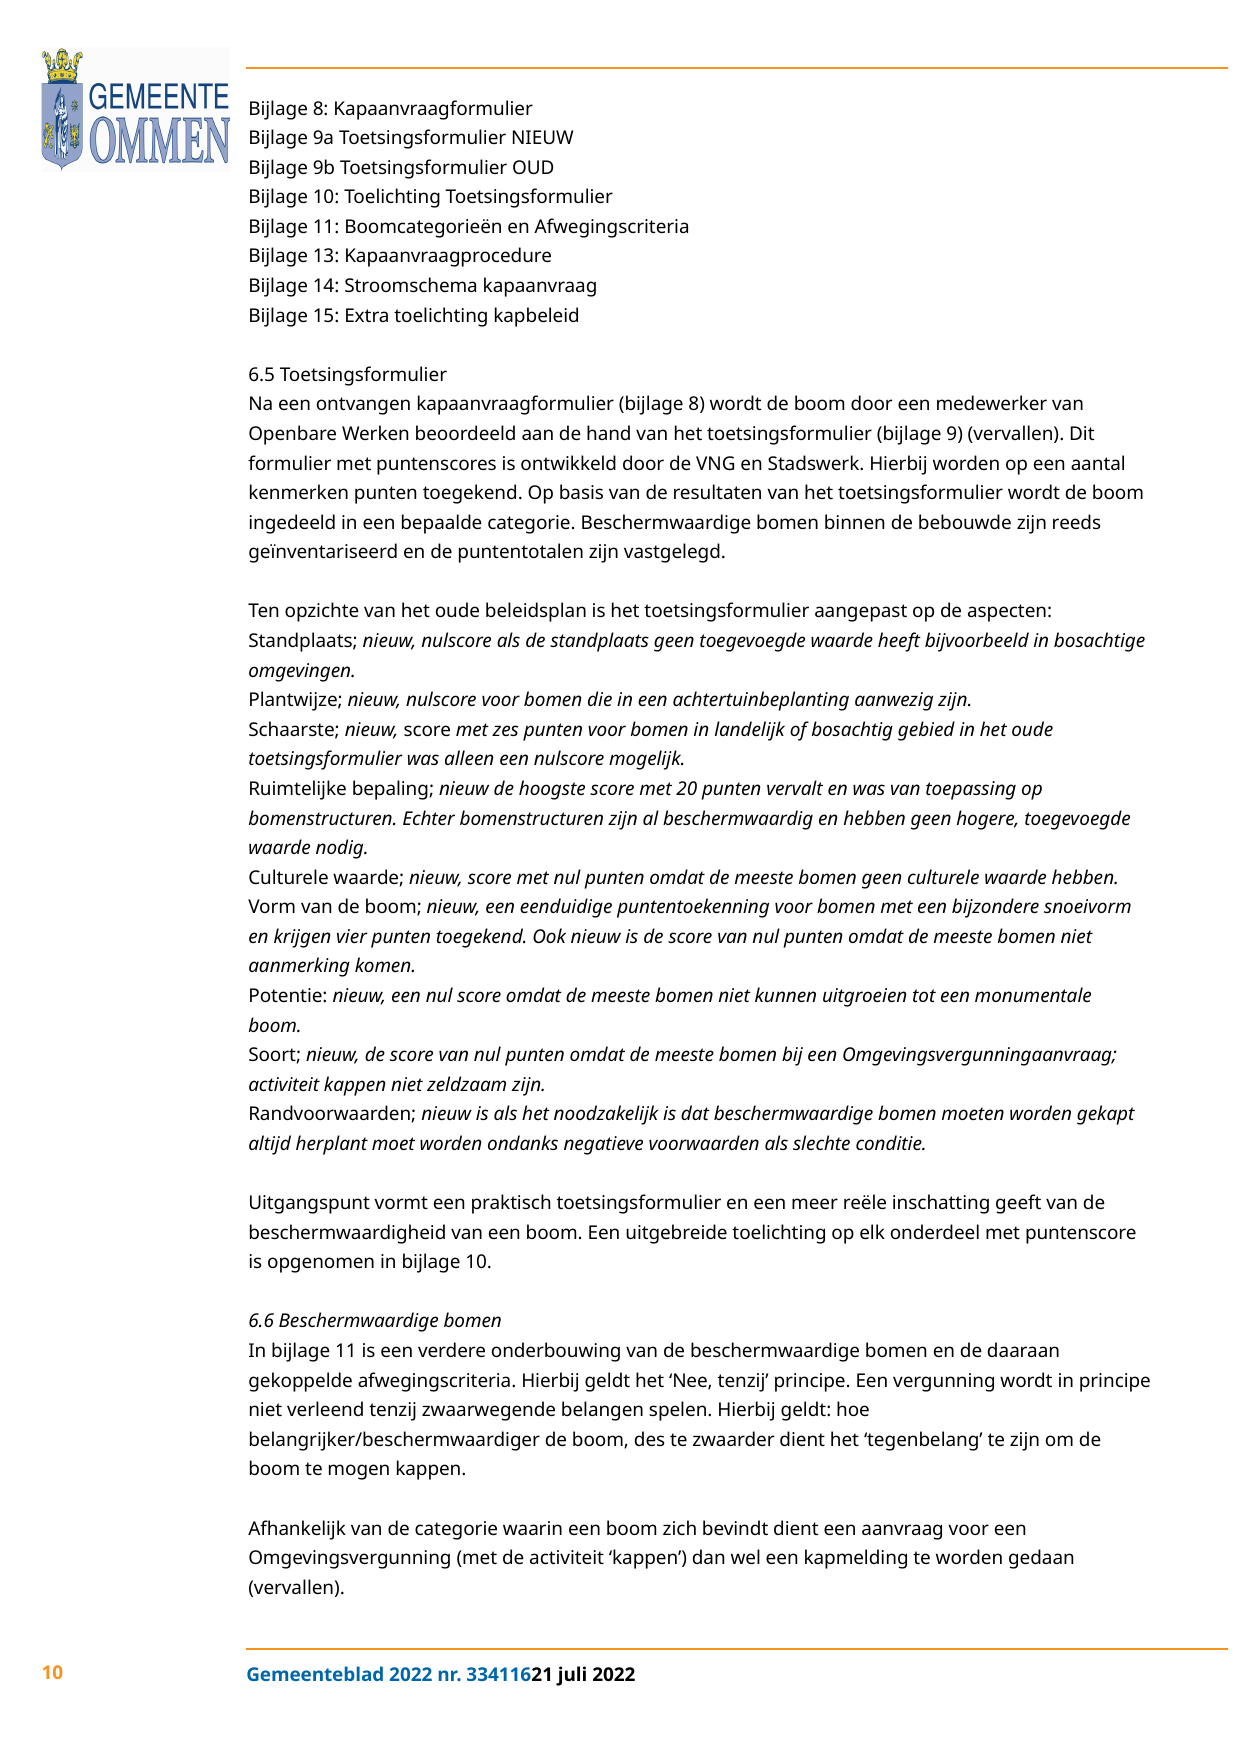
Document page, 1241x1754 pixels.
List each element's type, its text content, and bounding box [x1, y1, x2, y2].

text Ruimtelijke bepaling; nieuw de hoogste score met 20 punten vervalt en was van toepassing op bomenstructuren. Echter bomenstructuren zijn al beschermwaardig en hebben geen hogere, toegevoegde waarde nodig. [248, 775, 1152, 860]
text 6.5 Toetsingsformulier [248, 361, 1152, 387]
text Bijlage 14: Stroomschema kapaanvraag [248, 272, 1152, 298]
text Culturele waarde; nieuw, score met nul punten omdat de meeste bomen geen culturele waarde hebben. [248, 864, 1152, 890]
text Bijlage 9b Toetsingsformulier OUD [248, 154, 1152, 180]
text Bijlage 11: Boomcategorieën en Afwegingscriteria [248, 213, 1152, 239]
text Ten opzichte van het oude beleidsplan is het toetsingsformulier aangepast op de aspecten: Standplaats; nieuw, nulscore als de standplaats geen toegevoegde waarde heeft bijvoorbeeld in bosachtige omgevingen. [248, 598, 1152, 683]
text Bijlage 13: Kapaanvraagprocedure [248, 243, 1152, 268]
text Plantwijze; nieuw, nulscore voor bomen die in een achtertuinbeplanting aanwezig zijn. [248, 686, 1152, 712]
text Bijlage 15: Extra toelichting kapbeleid [248, 302, 1152, 328]
text Afhankelijk van de categorie waarin een boom zich bevindt dient een aanvraag voor een Omgevingsvergunning (met de activiteit ‘kappen’) dan wel een kapmelding te worden gedaan (vervallen). [248, 1515, 1152, 1600]
text Schaarste; nieuw, score met zes punten voor bomen in landelijk of bosachtig gebied in het oude toetsingsformulier was alleen een nulscore mogelijk. [248, 716, 1152, 771]
text Potentie: nieuw, een nul score omdat de meeste bomen niet kunnen uitgroeien tot een monumentale boom. [248, 982, 1152, 1038]
text Bijlage 8: Kapaanvraagformulier [248, 95, 1152, 121]
text In bijlage 11 is een verdere onderbouwing van de beschermwaardige bomen en de daaraan gekoppelde afwegingscriteria. Hierbij geldt het ‘Nee, tenzij’ principe. Een vergunning wordt in principe niet verleend tenzij zwaarwegende belangen spelen. Hierbij geldt: hoe belangrijker/beschermwaardiger de boom, des te zwaarder dient het ‘tegenbelang’ te zijn om de boom te mogen kappen. [248, 1337, 1152, 1481]
text Bijlage 10: Toelichting Toetsingsformulier [248, 183, 1152, 209]
text Uitgangspunt vormt een praktisch toetsingsformulier en een meer reële inschatting geeft van de beschermwaardigheid van een boom. Een uitgebreide toelichting op elk onderdeel met puntenscore is opgenomen in bijlage 10. [248, 1189, 1152, 1274]
picture [41, 47, 231, 172]
text Vorm van de boom; nieuw, een eenduidige puntentoekenning voor bomen met een bijzondere snoeivorm en krijgen vier punten toegekend. Ook nieuw is de score van nul punten omdat de meeste bomen niet aanmerking komen. [248, 893, 1152, 978]
text Soort; nieuw, de score van nul punten omdat de meeste bomen bij een Omgevingsvergunningaanvraag; activiteit kappen niet zeldzaam zijn. [248, 1041, 1152, 1097]
text Bijlage 9a Toetsingsformulier NIEUW [248, 124, 1152, 150]
text Na een ontvangen kapaanvraagformulier (bijlage 8) wordt de boom door een medewerker van Openbare Werken beoordeeld aan de hand van het toetsingsformulier (bijlage 9) (vervallen). Dit formulier met puntenscores is ontwikkeld door de VNG en Stadswerk. Hierbij worden op een aantal kenmerken punten toegekend. Op basis van de resultaten van het toetsingsformulier wordt de boom ingedeeld in een bepaalde categorie. Beschermwaardige bomen binnen de bebouwde zijn reeds geïnventariseerd en de puntentotalen zijn vastgelegd. [248, 391, 1152, 564]
text Randvoorwaarden; nieuw is als het noodzakelijk is dat beschermwaardige bomen moeten worden gekapt altijd herplant moet worden ondanks negatieve voorwaarden als slechte conditie. [248, 1101, 1152, 1156]
text 6.6 Beschermwaardige bomen [248, 1308, 1152, 1333]
